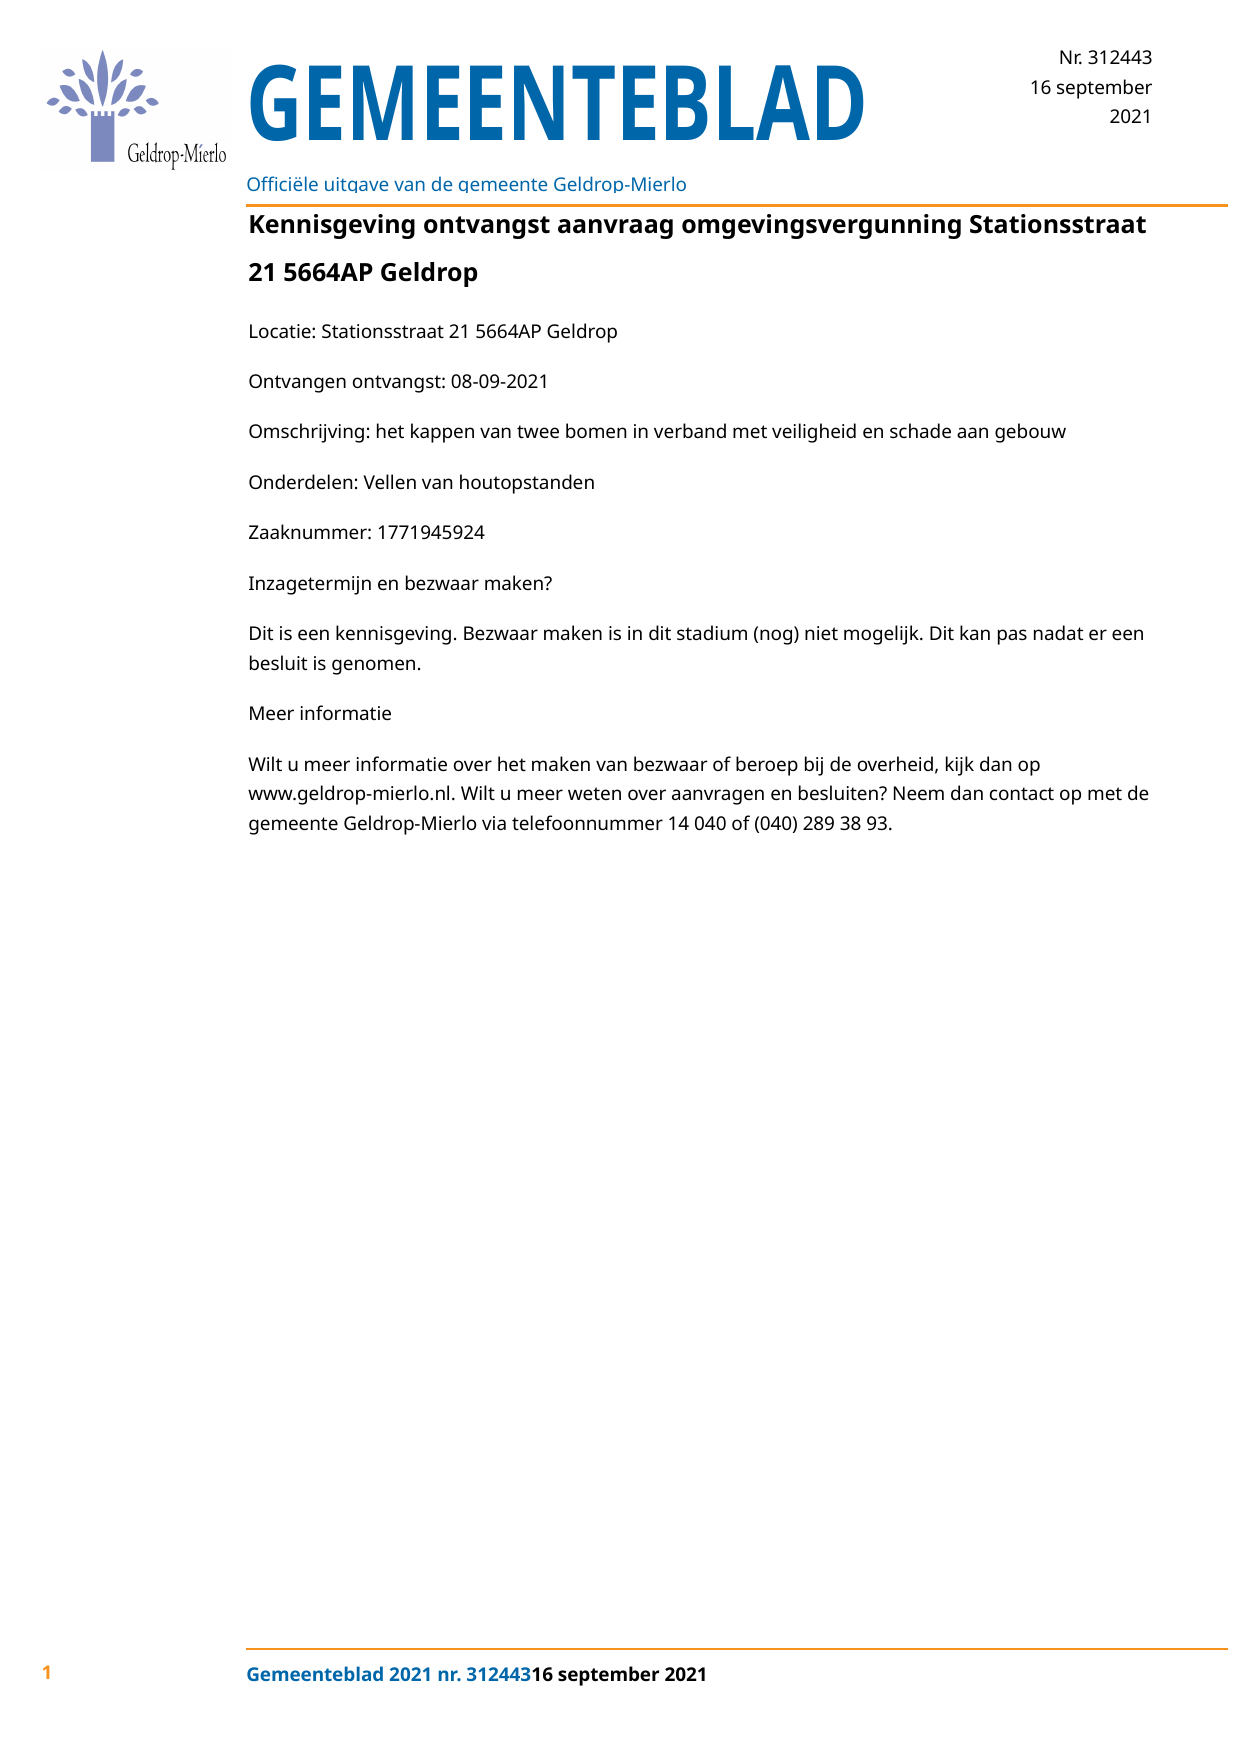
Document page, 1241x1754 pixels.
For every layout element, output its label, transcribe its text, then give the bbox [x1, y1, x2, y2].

text Meer informatie [248, 700, 1152, 726]
text Kennisgeving ontvangst aanvraag omgevingsvergunning Stationsstraat 21 5664AP Geldrop [248, 207, 1152, 288]
text Locatie: Stationsstraat 21 5664AP Geldrop [248, 318, 1152, 344]
text Dit is een kennisgeving. Bezwaar maken is in dit stadium (nog) niet mogelijk. Dit kan pas nadat er een besluit is genomen. [248, 620, 1152, 676]
text Ontvangen ontvangst: 08-09-2021 [248, 368, 1152, 394]
text Wilt u meer informatie over het maken van bezwaar of beroep bij de overheid, kijk dan op www.geldrop-mierlo.nl. Wilt u meer weten over aanvragen en besluiten? Neem dan contact op met de gemeente Geldrop-Mierlo via telefoonnummer 14 040 of (040) 289 38 93. [248, 751, 1152, 836]
text Omschrijving: het kappen van twee bomen in verband met veiligheid en schade aan gebouw [248, 419, 1152, 444]
text Zaaknummer: 1771945924 [248, 519, 1152, 545]
picture [41, 47, 231, 172]
text Onderdelen: Vellen van houtopstanden [248, 469, 1152, 495]
text Inzagetermijn en bezwaar maken? [248, 570, 1152, 596]
